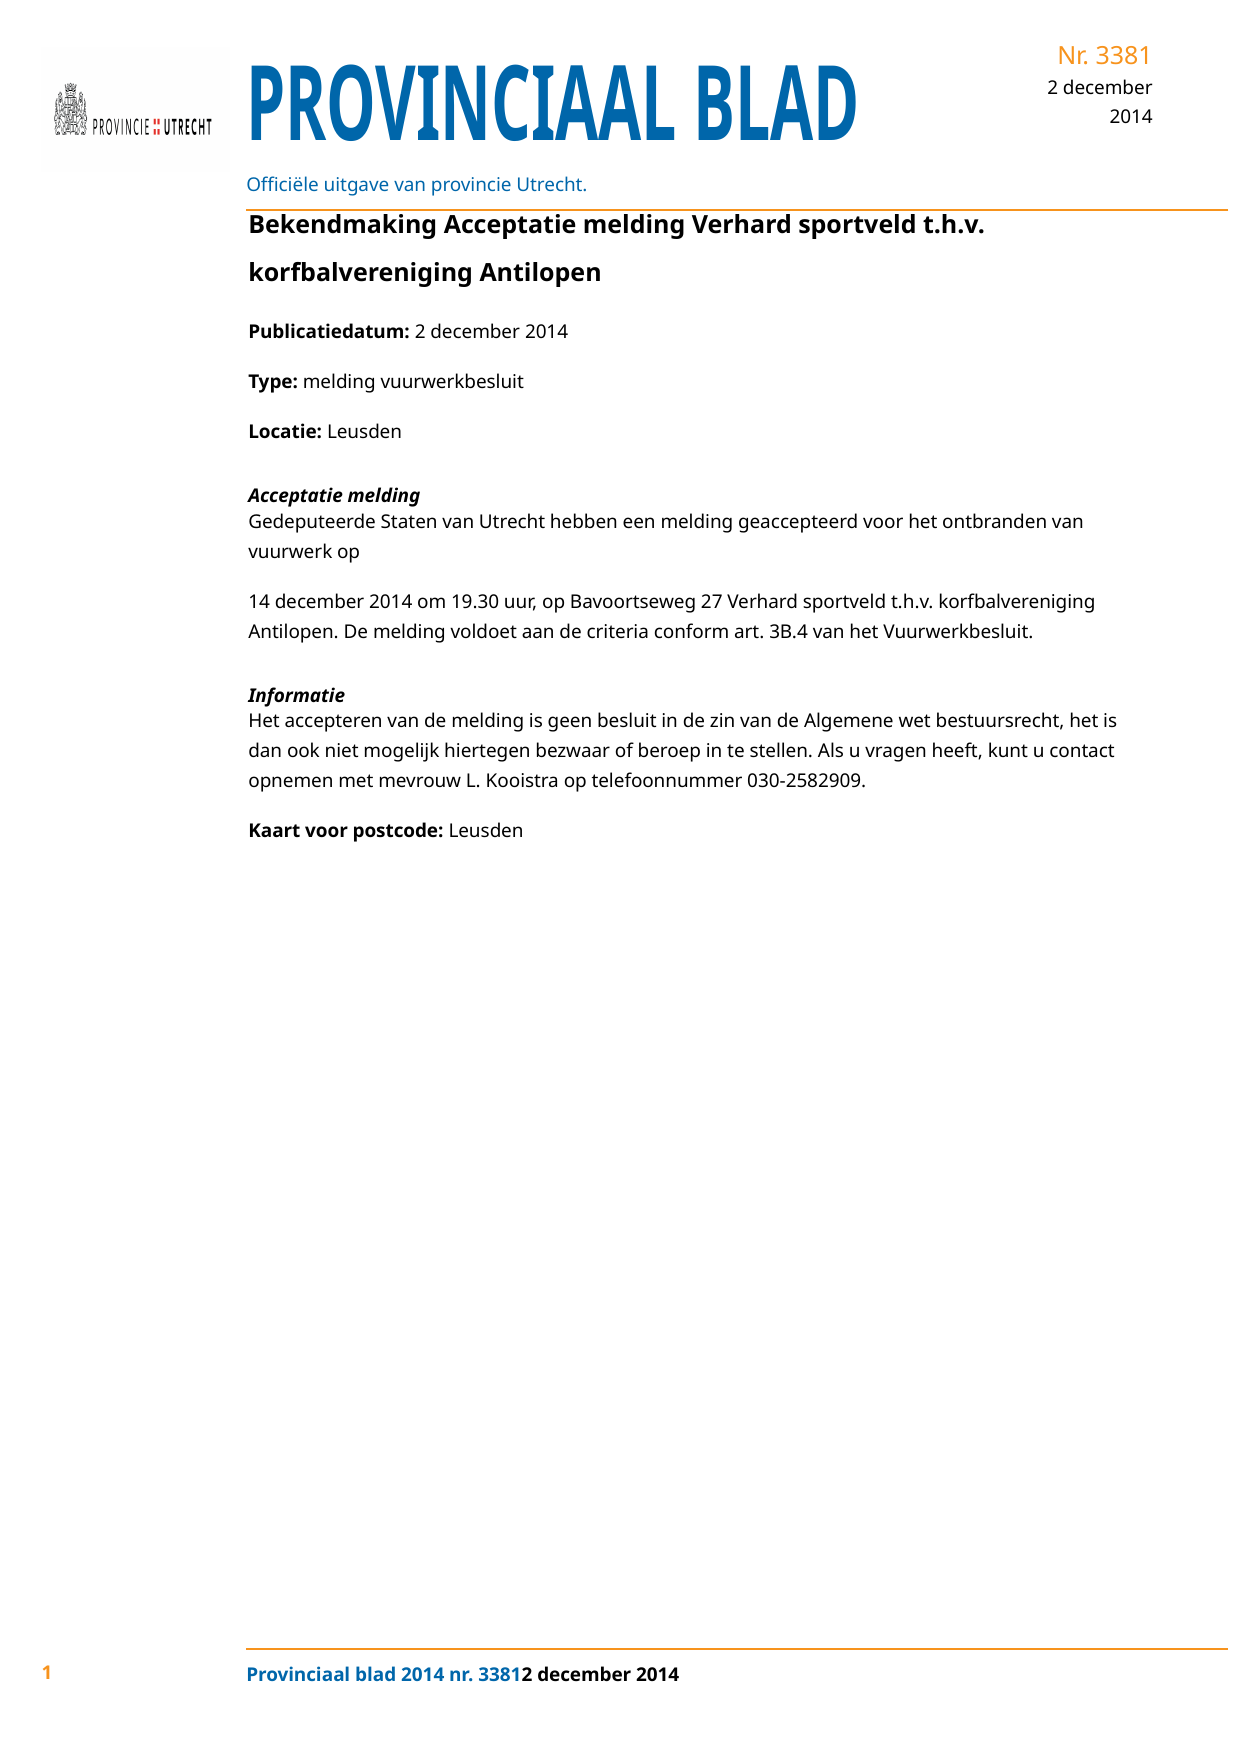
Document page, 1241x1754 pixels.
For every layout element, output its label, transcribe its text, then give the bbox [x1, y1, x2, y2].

text Acceptatie melding [248, 483, 1152, 508]
text Publicatiedatum: 2 december 2014 [248, 318, 1152, 344]
text Het accepteren van de melding is geen besluit in de zin van de Algemene wet bestuursrecht, het is dan ook niet mogelijk hiertegen bezwaar of beroep in te stellen. Als u vragen heeft, kunt u contact opnemen met mevrouw L. Kooistra op telefoonnummer 030-2582909. [248, 708, 1152, 793]
text 14 december 2014 om 19.30 uur, op Bavoortseweg 27 Verhard sportveld t.h.v. korfbalvereniging Antilopen. De melding voldoet aan de criteria conform art. 3B.4 van het Vuurwerkbesluit. [248, 588, 1152, 644]
text Gedeputeerde Staten van Utrecht hebben een melding geaccepteerd voor het ontbranden van vuurwerk op [248, 508, 1152, 564]
text Kaart voor postcode: Leusden [248, 817, 1152, 843]
text Locatie: Leusden [248, 419, 1152, 444]
text Bekendmaking Acceptatie melding Verhard sportveld t.h.v. korfbalvereniging Antilopen [248, 211, 1152, 288]
text Type: melding vuurwerkbesluit [248, 368, 1152, 394]
picture [41, 47, 231, 172]
text Informatie [248, 682, 1152, 708]
